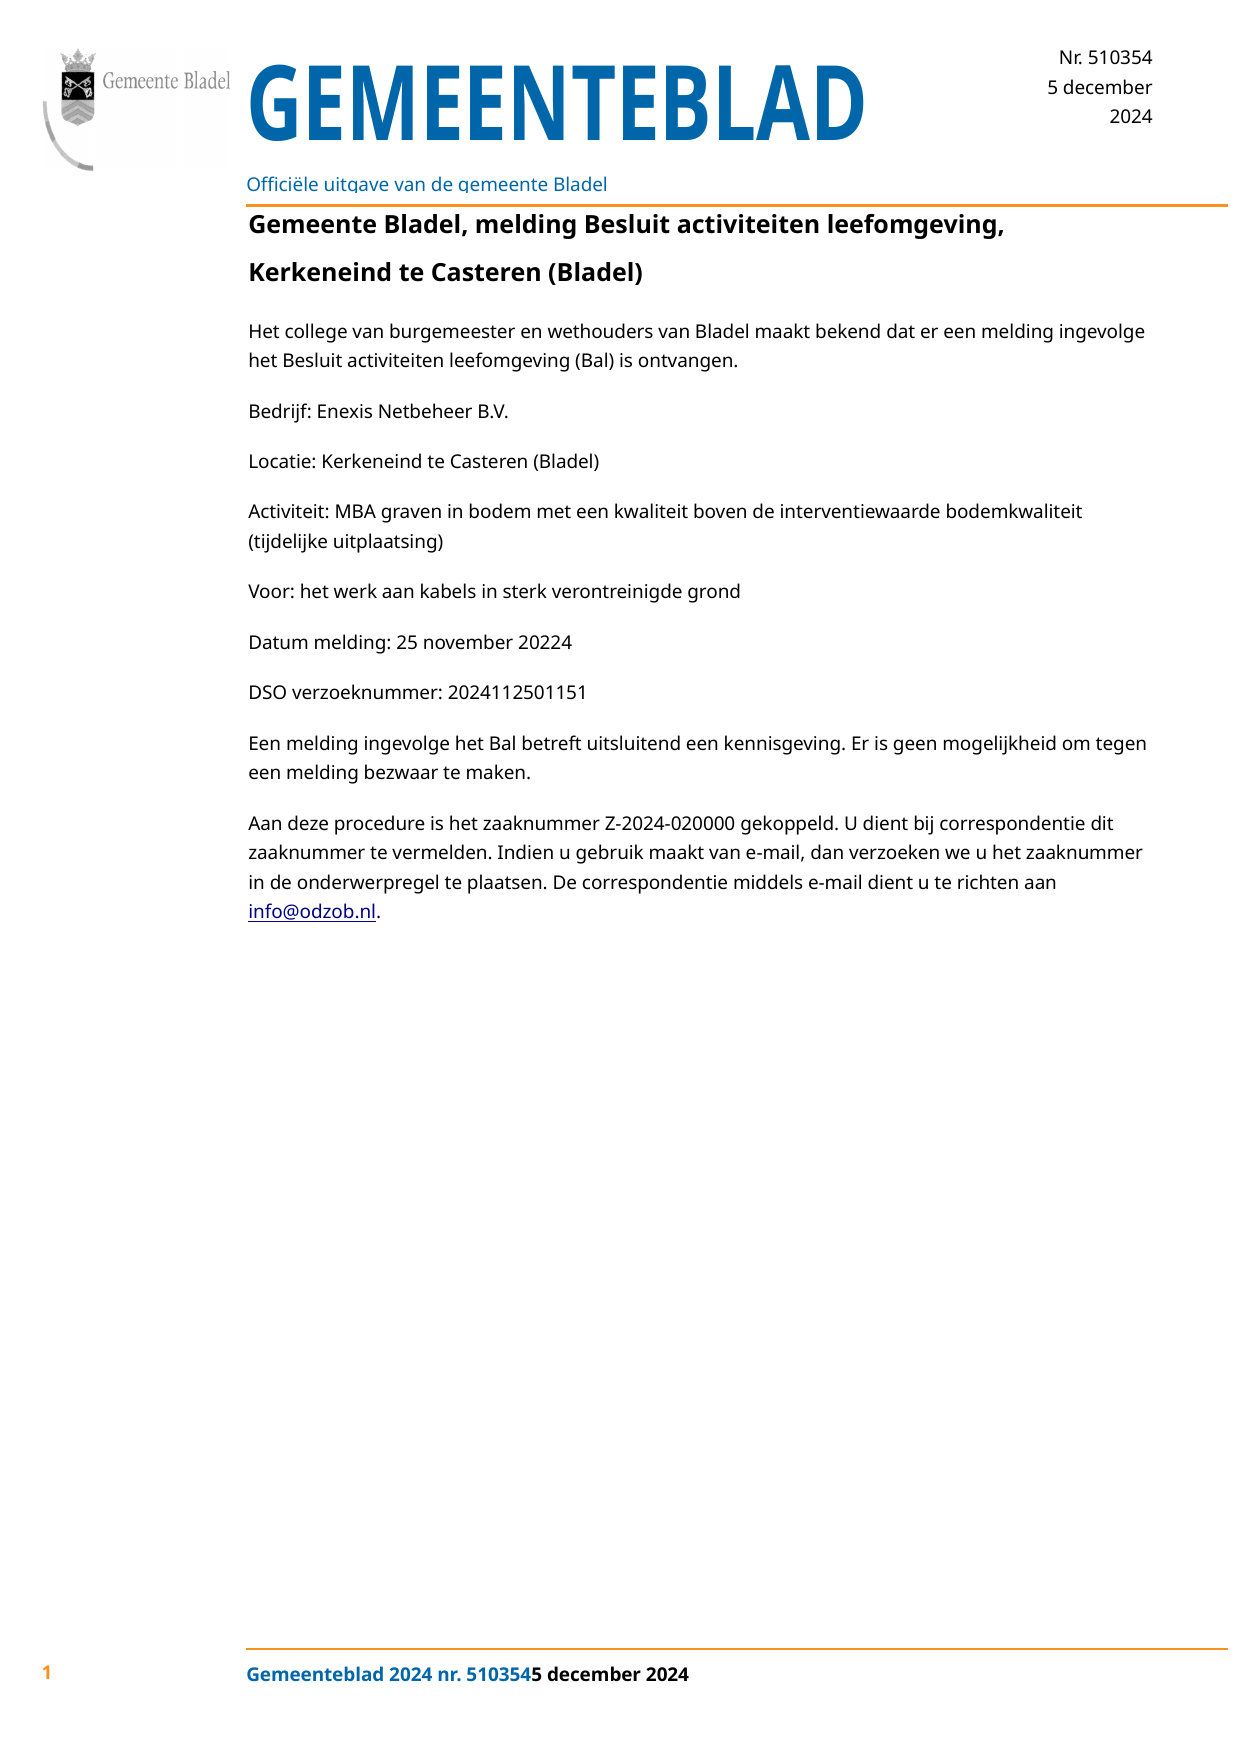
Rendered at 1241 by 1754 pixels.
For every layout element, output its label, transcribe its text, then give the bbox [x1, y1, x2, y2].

text Datum melding: 25 november 20224 [248, 629, 1152, 655]
text Locatie: Kerkeneind te Casteren (Bladel) [248, 448, 1152, 474]
text Het college van burgemeester en wethouders van Bladel maakt bekend dat er een melding ingevolge het Besluit activiteiten leefomgeving (Bal) is ontvangen. [248, 318, 1152, 373]
text Een melding ingevolge het Bal betreft uitsluitend een kennisgeving. Er is geen mogelijkheid om tegen een melding bezwaar te maken. [248, 730, 1152, 785]
text Activiteit: MBA graven in bodem met een kwaliteit boven de interventiewaarde bodemkwaliteit (tijdelijke uitplaatsing) [248, 499, 1152, 554]
text Aan deze procedure is het zaaknummer Z-2024-020000 gekoppeld. U dient bij correspondentie dit zaaknummer te vermelden. Indien u gebruik maakt van e-mail, dan verzoeken we u het zaaknummer in de onderwerpregel te plaatsen. De correspondentie middels e-mail dient u te richten aan info@odzob.nl. [248, 810, 1152, 924]
text Gemeente Bladel, melding Besluit activiteiten leefomgeving, Kerkeneind te Casteren (Bladel) [248, 207, 1152, 288]
text DSO verzoeknummer: 2024112501151 [248, 679, 1152, 705]
text Bedrijf: Enexis Netbeheer B.V. [248, 398, 1152, 424]
text Voor: het werk aan kabels in sterk verontreinigde grond [248, 579, 1152, 604]
picture [41, 47, 231, 172]
